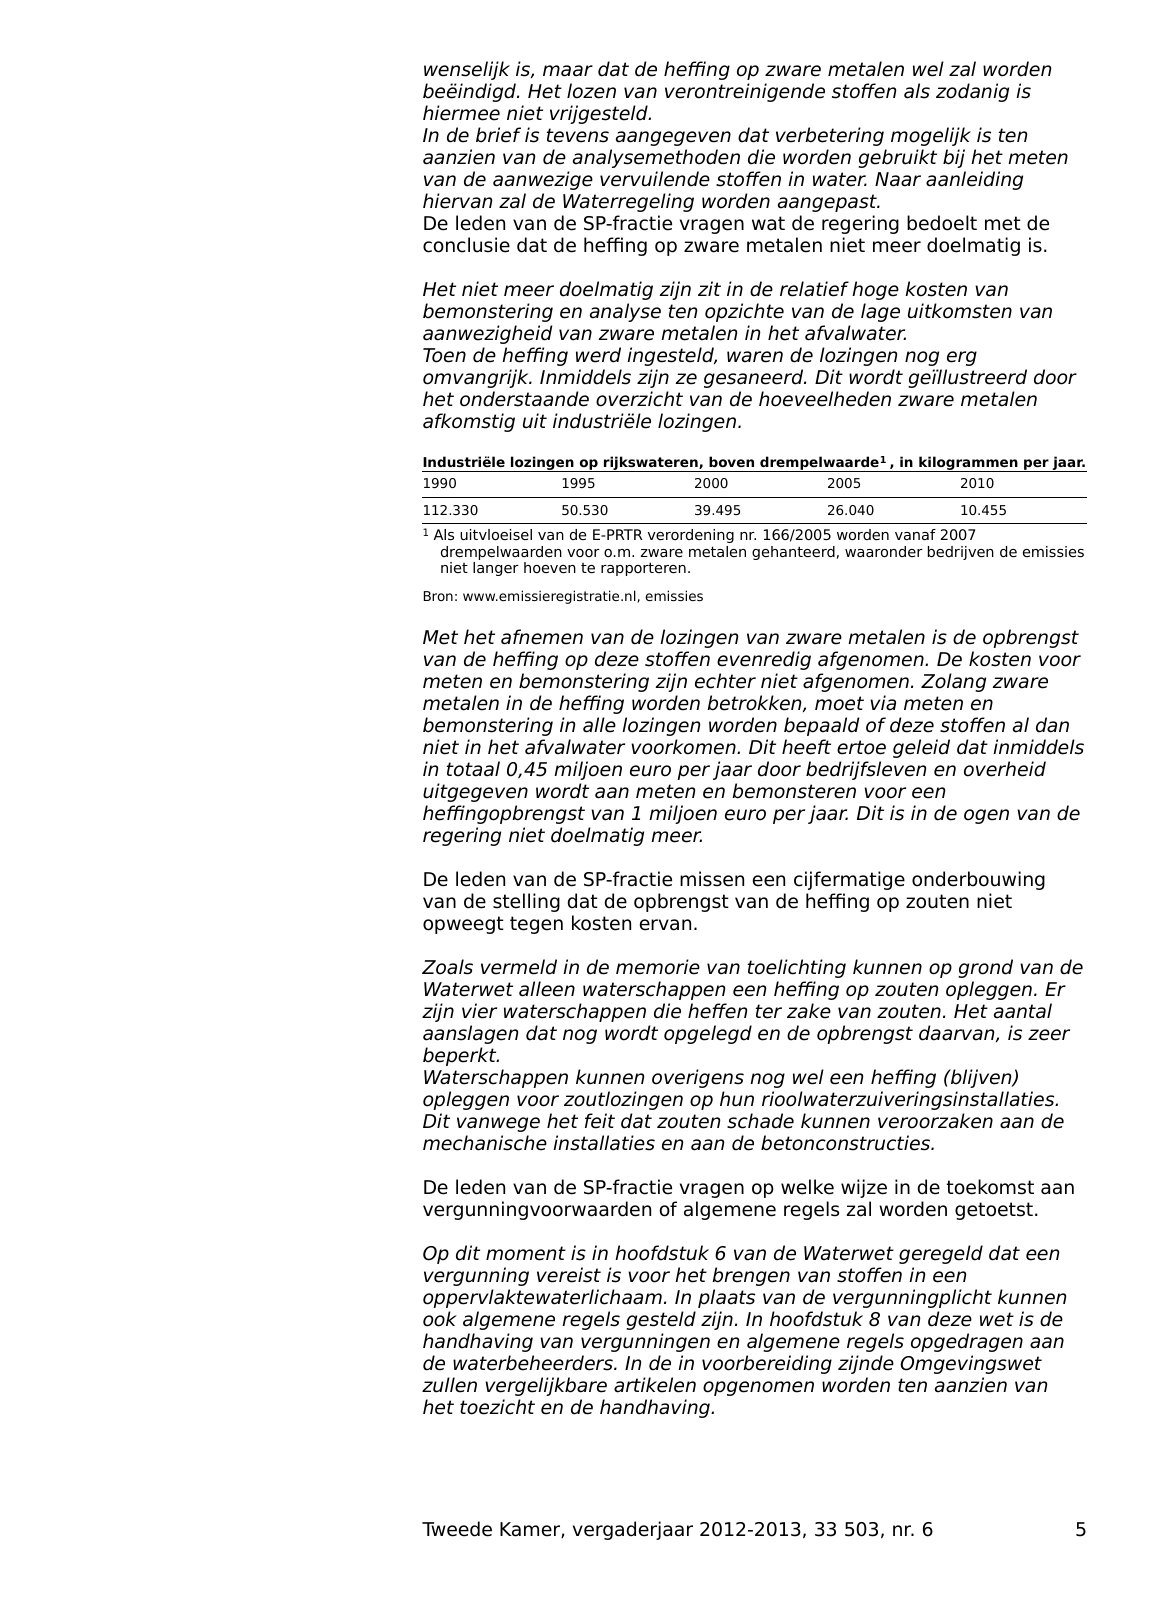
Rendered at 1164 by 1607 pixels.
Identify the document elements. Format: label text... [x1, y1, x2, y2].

table_cell 2000 [688, 472, 821, 497]
table_cell 1990 [422, 472, 555, 497]
text wenselijk is, maar dat de heffing op zware metalen wel zal worden beëindigd. Het lozen van verontreinigende stoffen als zodanig is hiermee niet vrijgesteld. [422, 59, 1087, 125]
text De leden van de SP-fractie vragen wat de regering bedoelt met de conclusie dat de heffing op zware metalen niet meer doelmatig is. [422, 213, 1087, 257]
text Waterschappen kunnen overigens nog wel een heffing (blijven) opleggen voor zoutlozingen op hun rioolwaterzuiveringsinstallaties. Dit vanwege het feit dat zouten schade kunnen veroorzaken aan de mechanische installaties en aan de betonconstructies. [422, 1067, 1087, 1155]
table_cell 2010 [954, 472, 1087, 497]
text In de brief is tevens aangegeven dat verbetering mogelijk is ten aanzien van de analysemethoden die worden gebruikt bij het meten van de aanwezige vervuilende stoffen in water. Naar aanleiding hiervan zal de Waterregeling worden aangepast. [422, 125, 1087, 213]
text De leden van de SP-fractie missen een cijfermatige onderbouwing van de stelling dat de opbrengst van de heffing op zouten niet opweegt tegen kosten ervan. [422, 869, 1087, 935]
text Zoals vermeld in de memorie van toelichting kunnen op grond van de Waterwet alleen waterschappen een heffing op zouten opleggen. Er zijn vier waterschappen die heffen ter zake van zouten. Het aantal aanslagen dat nog wordt opgelegd en de opbrengst daarvan, is zeer beperkt. [422, 957, 1087, 1067]
table_cell 112.330 [422, 498, 555, 523]
text De leden van de SP-fractie vragen op welke wijze in de toekomst aan vergunningvoorwaarden of algemene regels zal worden getoetst. [422, 1177, 1087, 1221]
text Het niet meer doelmatig zijn zit in de relatief hoge kosten van bemonstering en analyse ten opzichte van de lage uitkomsten van aanwezigheid van zware metalen in het afvalwater. [422, 279, 1087, 345]
table_cell 2005 [821, 472, 954, 497]
table_cell 1995 [555, 472, 688, 497]
text Met het afnemen van de lozingen van zware metalen is de opbrengst van de heffing op deze stoffen evenredig afgenomen. De kosten voor meten en bemonstering zijn echter niet afgenomen. Zolang zware metalen in de heffing worden betrokken, moet via meten en bemonstering in alle lozingen worden bepaald of deze stoffen al dan niet in het afvalwater voorkomen. Dit heeft ertoe geleid dat inmiddels in totaal 0,45 miljoen euro per jaar door bedrijfsleven en overheid uitgegeven wordt aan meten en bemonsteren voor een heffingopbrengst van 1 miljoen euro per jaar. Dit is in de ogen van de regering niet doelmatig meer. [422, 627, 1087, 847]
text Op dit moment is in hoofdstuk 6 van de Waterwet geregeld dat een vergunning vereist is voor het brengen van stoffen in een oppervlaktewaterlichaam. In plaats van de vergunningplicht kunnen ook algemene regels gesteld zijn. In hoofdstuk 8 van deze wet is de handhaving van vergunningen en algemene regels opgedragen aan de waterbeheerders. In de in voorbereiding zijnde Omgevingswet zullen vergelijkbare artikelen opgenomen worden ten aanzien van het toezicht en de handhaving. [422, 1243, 1087, 1419]
table_header Industriële lozingen op rijkswateren, boven drempelwaarde1, in kilogrammen per jaar. [422, 455, 1087, 471]
text Toen de heffing werd ingesteld, waren de lozingen nog erg omvangrijk. Inmiddels zijn ze gesaneerd. Dit wordt geïllustreerd door het onderstaande overzicht van de hoeveelheden zware metalen afkomstig uit industriële lozingen. [422, 345, 1087, 433]
table_cell 26.040 [821, 498, 954, 523]
table_cell 10.455 [954, 498, 1087, 523]
table_cell 39.495 [688, 498, 821, 523]
table_cell 1 Als uitvloeisel van de E-PRTR verordening nr. 166/2005 worden vanaf 2007 drempelwaarden voor o.m. zware metalen gehanteerd, waaronder bedrijven de emissies niet langer hoeven te rapporteren. Bron: www.emissieregistratie.nl, emissies [422, 524, 1087, 605]
table_cell 50.530 [555, 498, 688, 523]
